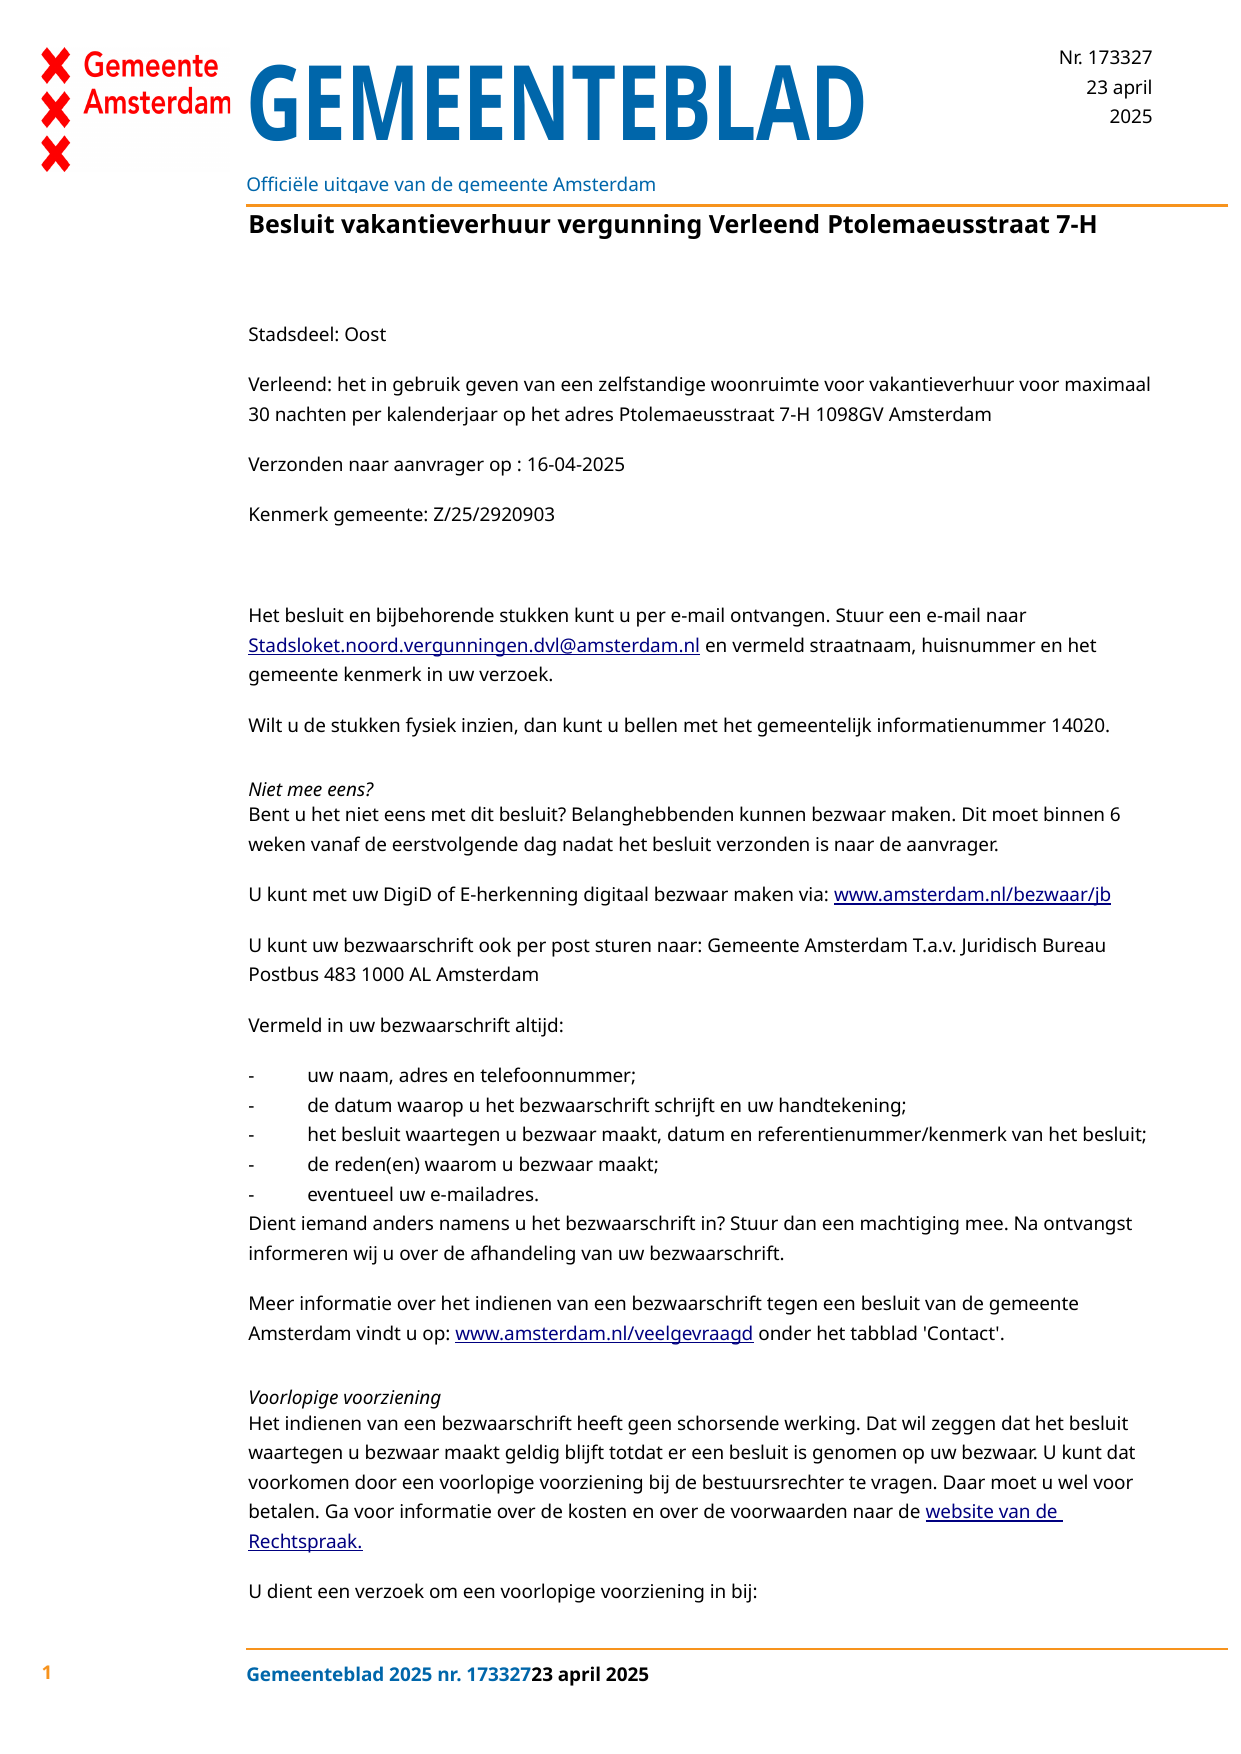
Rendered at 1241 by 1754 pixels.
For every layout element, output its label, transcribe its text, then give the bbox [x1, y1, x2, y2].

list de reden(en) waarom u bezwaar maakt; [248, 1151, 1152, 1177]
picture [41, 47, 231, 172]
text Besluit vakantieverhuur vergunning Verleend Ptolemaeusstraat 7-H [248, 207, 1152, 241]
list de datum waarop u het bezwaarschrift schrijft en uw handtekening; [248, 1092, 1152, 1118]
text Kenmerk gemeente: Z/25/2920903 [248, 502, 1152, 527]
text U kunt uw bezwaarschrift ook per post sturen naar: Gemeente Amsterdam T.a.v. Juridisch Bureau Postbus 483 1000 AL Amsterdam [248, 932, 1152, 987]
text Verleend: het in gebruik geven van een zelfstandige woonruimte voor vakantieverhuur voor maximaal 30 nachten per kalenderjaar op het adres Ptolemaeusstraat 7-H 1098GV Amsterdam [248, 371, 1152, 426]
text Het indienen van een bezwaarschrift heeft geen schorsende werking. Dat wil zeggen dat het besluit waartegen u bezwaar maakt geldig blijft totdat er een besluit is genomen op uw bezwaar. U kunt dat voorkomen door een voorlopige voorziening bij de bestuursrechter te vragen. Daar moet u wel voor betalen. Ga voor informatie over de kosten en over de voorwaarden naar de website van de Rechtspraak. [248, 1410, 1152, 1554]
text Voorlopige voorziening [248, 1384, 1152, 1410]
list eventueel uw e-mailadres. [248, 1181, 1152, 1207]
text Meer informatie over het indienen van een bezwaarschrift tegen een besluit van de gemeente Amsterdam vindt u op: www.amsterdam.nl/veelgevraagd onder het tabblad 'Contact'. [248, 1290, 1152, 1346]
text Dient iemand anders namens u het bezwaarschrift in? Stuur dan een machtiging mee. Na ontvangst informeren wij u over de afhandeling van uw bezwaarschrift. [248, 1210, 1152, 1266]
text U dient een verzoek om een voorlopige voorziening in bij: [248, 1578, 1152, 1604]
text Stadsdeel: Oost [248, 321, 1152, 346]
text Verzonden naar aanvrager op : 16-04-2025 [248, 451, 1152, 477]
list uw naam, adres en telefoonnummer; [248, 1062, 1152, 1088]
text Wilt u de stukken fysiek inzien, dan kunt u bellen met het gemeentelijk informatienummer 14020. [248, 712, 1152, 738]
text Bent u het niet eens met dit besluit? Belanghebbenden kunnen bezwaar maken. Dit moet binnen 6 weken vanaf de eerstvolgende dag nadat het besluit verzonden is naar de aanvrager. [248, 802, 1152, 857]
text Niet mee eens? [248, 776, 1152, 802]
list het besluit waartegen u bezwaar maakt, datum en referentienummer/kenmerk van het besluit; [248, 1122, 1152, 1147]
text Het besluit en bijbehorende stukken kunt u per e-mail ontvangen. Stuur een e-mail naar Stadsloket.noord.vergunningen.dvl@amsterdam.nl en vermeld straatnaam, huisnummer en het gemeente kenmerk in uw verzoek. [248, 602, 1152, 687]
text Vermeld in uw bezwaarschrift altijd: [248, 1012, 1152, 1038]
text U kunt met uw DigiD of E-herkenning digitaal bezwaar maken via: www.amsterdam.nl/bezwaar/jb [248, 882, 1152, 907]
